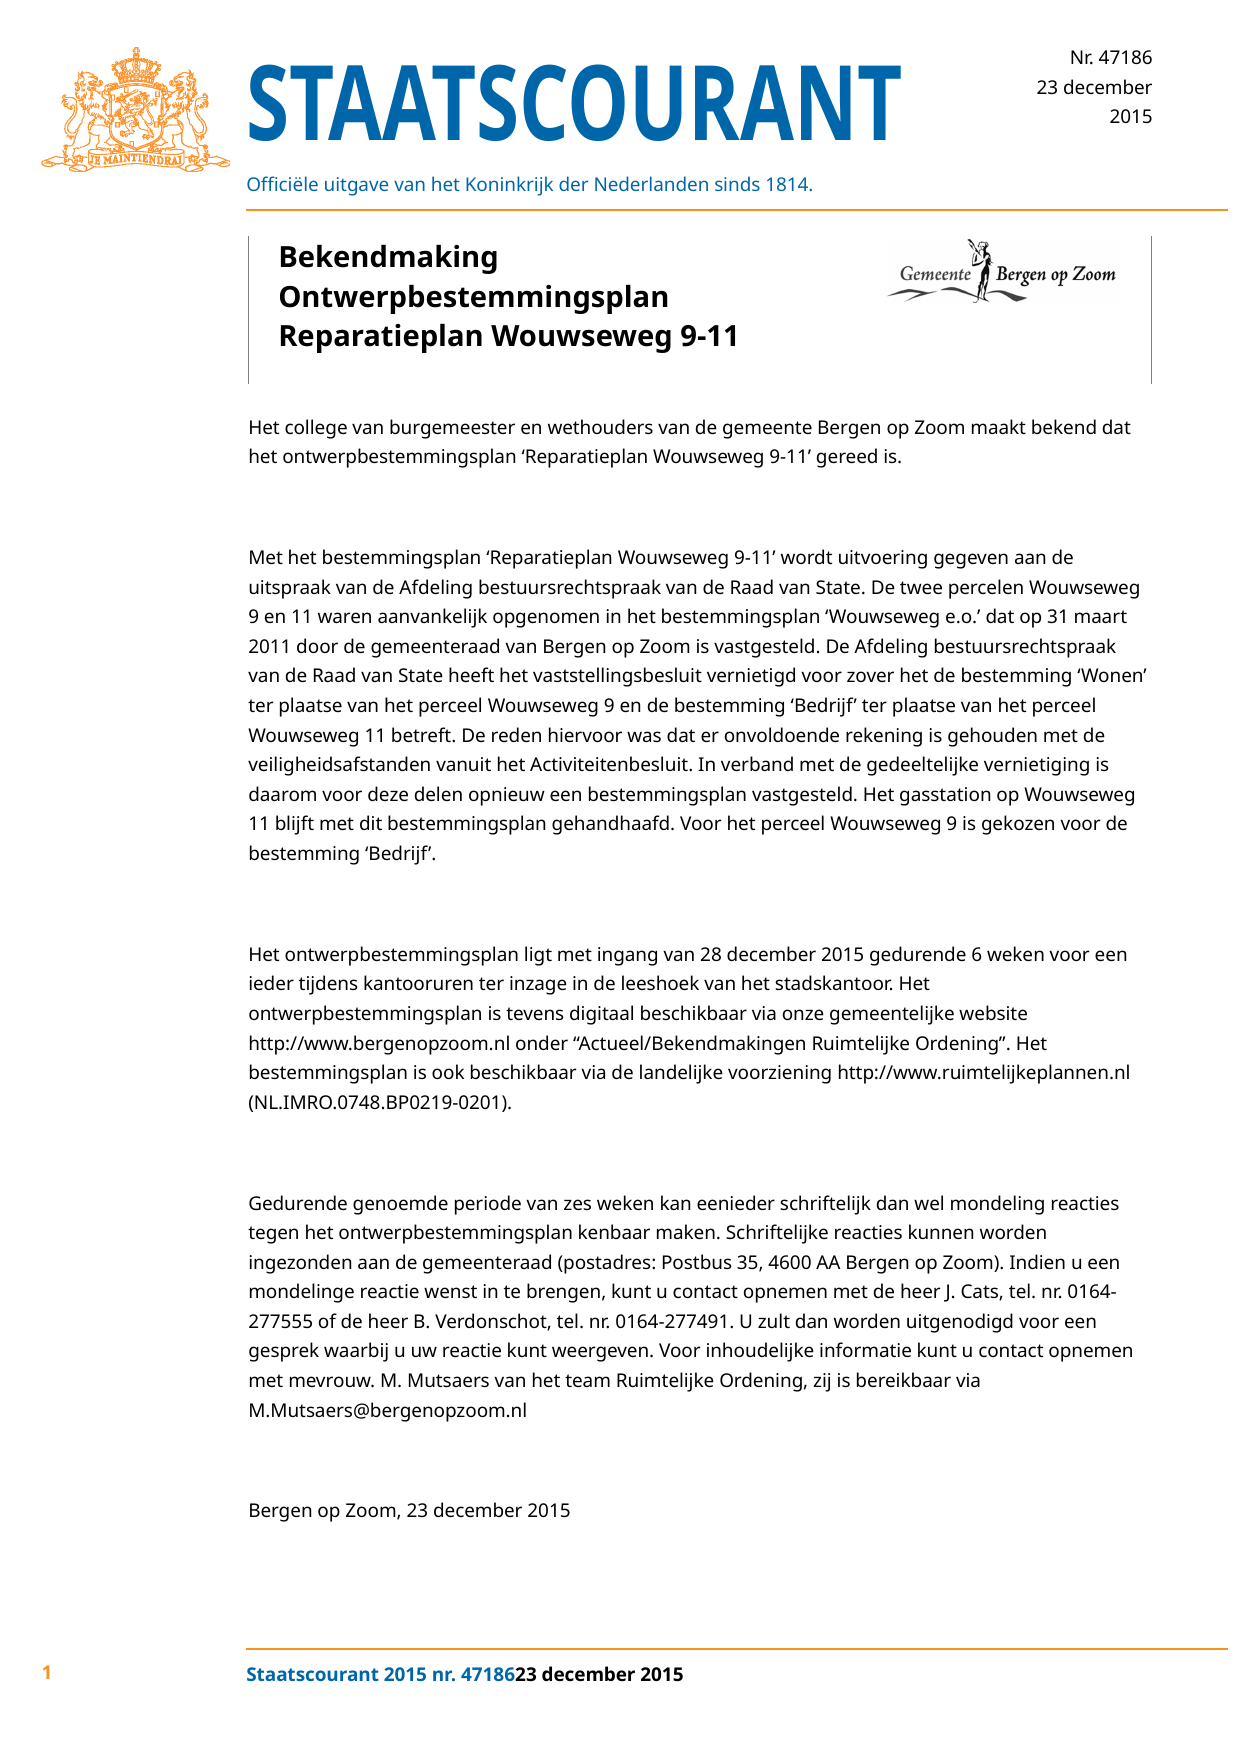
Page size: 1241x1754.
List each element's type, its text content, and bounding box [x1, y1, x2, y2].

text Bergen op Zoom, 23 december 2015 [248, 1498, 1152, 1523]
text Met het bestemmingsplan ‘Reparatieplan Wouwseweg 9-11’ wordt uitvoering gegeven aan de uitspraak van de Afdeling bestuursrechtspraak van de Raad van State. De twee percelen Wouwseweg 9 en 11 waren aanvankelijk opgenomen in het bestemmingsplan ‘Wouwseweg e.o.’ dat op 31 maart 2011 door de gemeenteraad van Bergen op Zoom is vastgesteld. De Afdeling bestuursrechtspraak van de Raad van State heeft het vaststellingsbesluit vernietigd voor zover het de bestemming ‘Wonen’ ter plaatse van het perceel Wouwseweg 9 en de bestemming ‘Bedrijf’ ter plaatse van het perceel Wouwseweg 11 betreft. De reden hiervoor was dat er onvoldoende rekening is gehouden met de veiligheidsafstanden vanuit het Activiteitenbesluit. In verband met de gedeeltelijke vernietiging is daarom voor deze delen opnieuw een bestemmingsplan vastgesteld. Het gasstation op Wouwseweg 11 blijft met dit bestemmingsplan gehandhaafd. Voor het perceel Wouwseweg 9 is gekozen voor de bestemming ‘Bedrijf’. [248, 544, 1152, 866]
text Het college van burgemeester en wethouders van de gemeente Bergen op Zoom maakt bekend dat het ontwerpbestemmingsplan ‘Reparatieplan Wouwseweg 9-11’ gereed is. [248, 414, 1152, 469]
table_header [850, 236, 1151, 384]
text Gedurende genoemde periode van zes weken kan eenieder schriftelijk dan wel mondeling reacties tegen het ontwerpbestemmingsplan kenbaar maken. Schriftelijke reacties kunnen worden ingezonden aan de gemeenteraad (postadres: Postbus 35, 4600 AA Bergen op Zoom). Indien u een mondelinge reactie wenst in te brengen, kunt u contact opnemen met de heer J. Cats, tel. nr. 0164-277555 of de heer B. Verdonschot, tel. nr. 0164-277491. U zult dan worden uitgenodigd voor een gesprek waarbij u uw reactie kunt weergeven. Voor inhoudelijke informatie kunt u contact opnemen met mevrouw. M. Mutsaers van het team Ruimtelijke Ordening, zij is bereikbaar via M.Mutsaers@bergenopzoom.nl [248, 1190, 1152, 1423]
text Het ontwerpbestemmingsplan ligt met ingang van 28 december 2015 gedurende 6 weken voor een ieder tijdens kantooruren ter inzage in de leeshoek van het stadskantoor. Het ontwerpbestemmingsplan is tevens digitaal beschikbaar via onze gemeentelijke website http://www.bergenopzoom.nl onder “Actueel/Bekendmakingen Ruimtelijke Ordening”. Het bestemmingsplan is ook beschikbaar via de landelijke voorziening http://www.ruimtelijkeplannen.nl (NL.IMRO.0748.BP0219-0201). [248, 941, 1152, 1115]
picture [41, 47, 231, 172]
picture [882, 236, 1119, 307]
table_header Bekendmaking Ontwerpbestemmingsplan Reparatieplan Wouwseweg 9-11 [249, 236, 850, 384]
